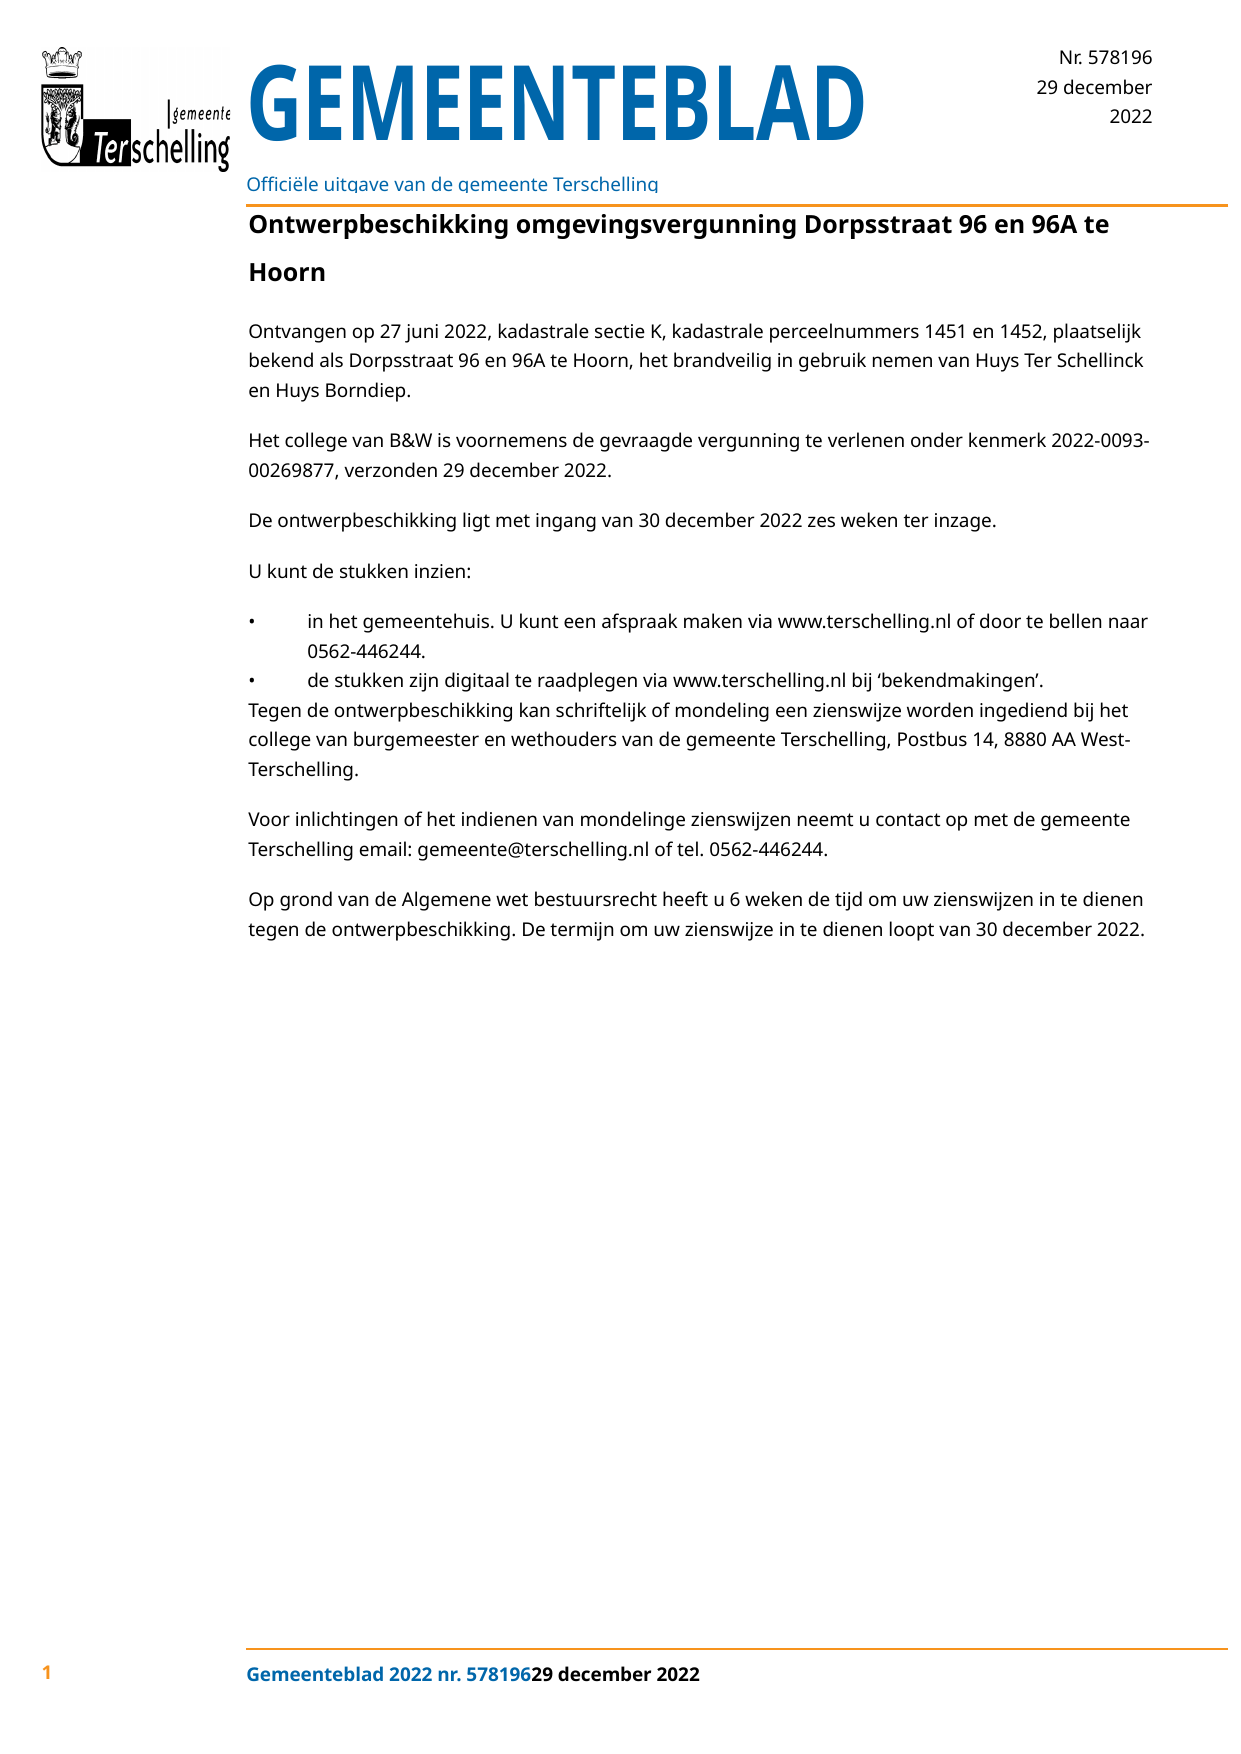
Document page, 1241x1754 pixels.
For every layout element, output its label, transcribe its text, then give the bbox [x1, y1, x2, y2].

text Het college van B&W is voornemens de gevraagde vergunning te verlenen onder kenmerk 2022-0093-00269877, verzonden 29 december 2022. [248, 427, 1152, 483]
text Ontwerpbeschikking omgevingsvergunning Dorpsstraat 96 en 96A te Hoorn [248, 207, 1152, 288]
text U kunt de stukken inzien: [248, 558, 1152, 584]
picture [41, 47, 231, 172]
list in het gemeentehuis. U kunt een afspraak maken via www.terschelling.nl of door te bellen naar 0562-446244. [248, 608, 1152, 664]
text Voor inlichtingen of het indienen van mondelinge zienswijzen neemt u contact op met de gemeente Terschelling email: gemeente@terschelling.nl of tel. 0562-446244. [248, 807, 1152, 862]
text De ontwerpbeschikking ligt met ingang van 30 december 2022 zes weken ter inzage. [248, 507, 1152, 533]
list de stukken zijn digitaal te raadplegen via www.terschelling.nl bij ‘bekendmakingen’. [248, 667, 1152, 693]
text Tegen de ontwerpbeschikking kan schriftelijk of mondeling een zienswijze worden ingediend bij het college van burgemeester en wethouders van de gemeente Terschelling, Postbus 14, 8880 AA West-Terschelling. [248, 697, 1152, 782]
text Ontvangen op 27 juni 2022, kadastrale sectie K, kadastrale perceelnummers 1451 en 1452, plaatselijk bekend als Dorpsstraat 96 en 96A te Hoorn, het brandveilig in gebruik nemen van Huys Ter Schellinck en Huys Borndiep. [248, 318, 1152, 403]
text Op grond van de Algemene wet bestuursrecht heeft u 6 weken de tijd om uw zienswijzen in te dienen tegen de ontwerpbeschikking. De termijn om uw zienswijze in te dienen loopt van 30 december 2022. [248, 887, 1152, 942]
